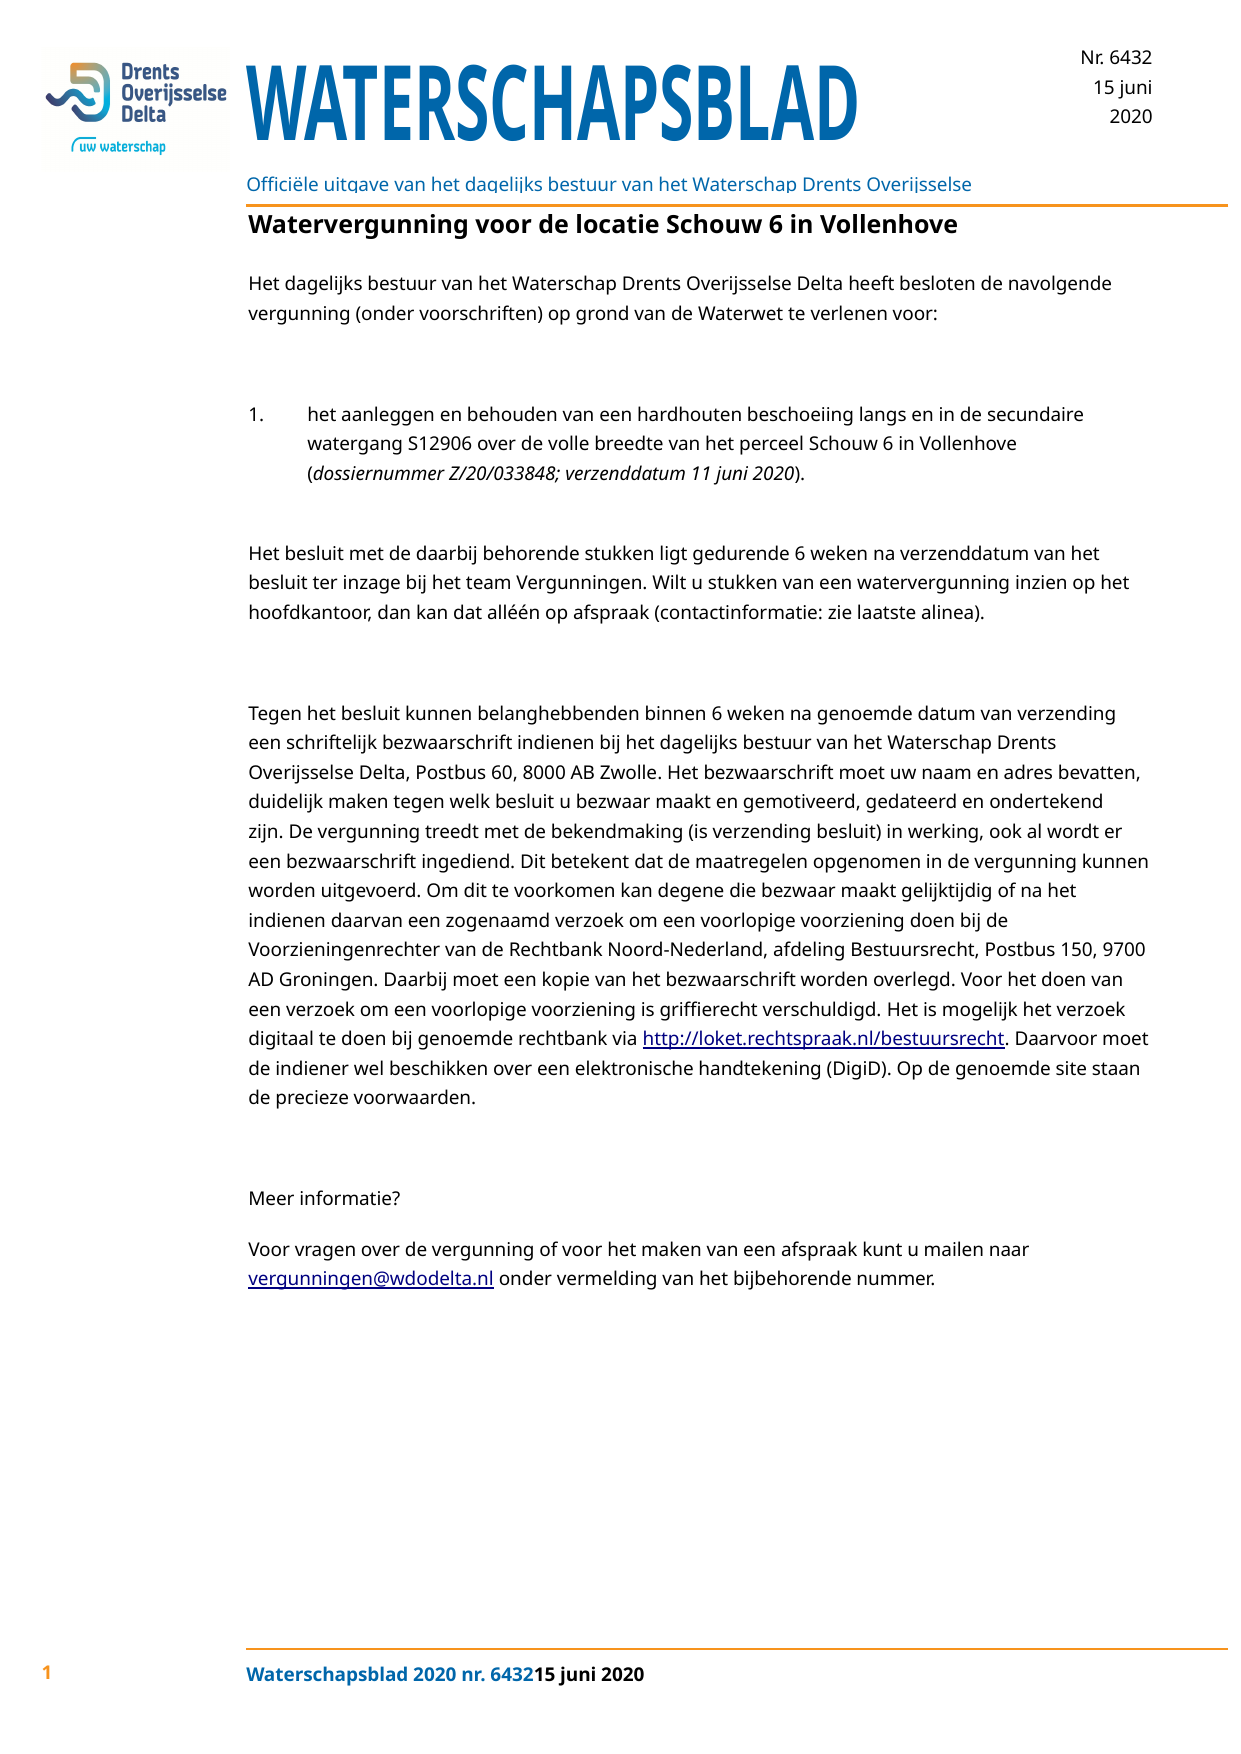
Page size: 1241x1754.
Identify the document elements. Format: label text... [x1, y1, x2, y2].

text Voor vragen over de vergunning of voor het maken van een afspraak kunt u mailen naar vergunningen@wdodelta.nl onder vermelding van het bijbehorende nummer. [248, 1236, 1152, 1291]
text Het dagelijks bestuur van het Waterschap Drents Overijsselse Delta heeft besloten de navolgende vergunning (onder voorschriften) op grond van de Waterwet te verlenen voor: [248, 270, 1152, 326]
text Watervergunning voor de locatie Schouw 6 in Vollenhove [248, 207, 1152, 241]
text Meer informatie? [248, 1185, 1152, 1211]
list het aanleggen en behouden van een hardhouten beschoeiing langs en in de secundaire watergang S12906 over de volle breedte van het perceel Schouw 6 in Vollenhove (dossiernummer Z/20/033848; verzenddatum 11 juni 2020). [248, 401, 1152, 486]
text Het besluit met de daarbij behorende stukken ligt gedurende 6 weken na verzenddatum van het besluit ter inzage bij het team Vergunningen. Wilt u stukken van een watervergunning inzien op het hoofdkantoor, dan kan dat alléén op afspraak (contactinformatie: zie laatste alinea). [248, 540, 1152, 625]
picture [41, 47, 231, 172]
text Tegen het besluit kunnen belanghebbenden binnen 6 weken na genoemde datum van verzending een schriftelijk bezwaarschrift indienen bij het dagelijks bestuur van het Waterschap Drents Overijsselse Delta, Postbus 60, 8000 AB Zwolle. Het bezwaarschrift moet uw naam en adres bevatten, duidelijk maken tegen welk besluit u bezwaar maakt en gemotiveerd, gedateerd en ondertekend zijn. De vergunning treedt met de bekendmaking (is verzending besluit) in werking, ook al wordt er een bezwaarschrift ingediend. Dit betekent dat de maatregelen opgenomen in de vergunning kunnen worden uitgevoerd. Om dit te voorkomen kan degene die bezwaar maakt gelijktijdig of na het indienen daarvan een zogenaamd verzoek om een voorlopige voorziening doen bij de Voorzieningenrechter van de Rechtbank Noord-Nederland, afdeling Bestuursrecht, Postbus 150, 9700 AD Groningen. Daarbij moet een kopie van het bezwaarschrift worden overlegd. Voor het doen van een verzoek om een voorlopige voorziening is griffierecht verschuldigd. Het is mogelijk het verzoek digitaal te doen bij genoemde rechtbank via http://loket.rechtspraak.nl/bestuursrecht. Daarvoor moet de indiener wel beschikken over een elektronische handtekening (DigiD). Op de genoemde site staan de precieze voorwaarden. [248, 700, 1152, 1110]
